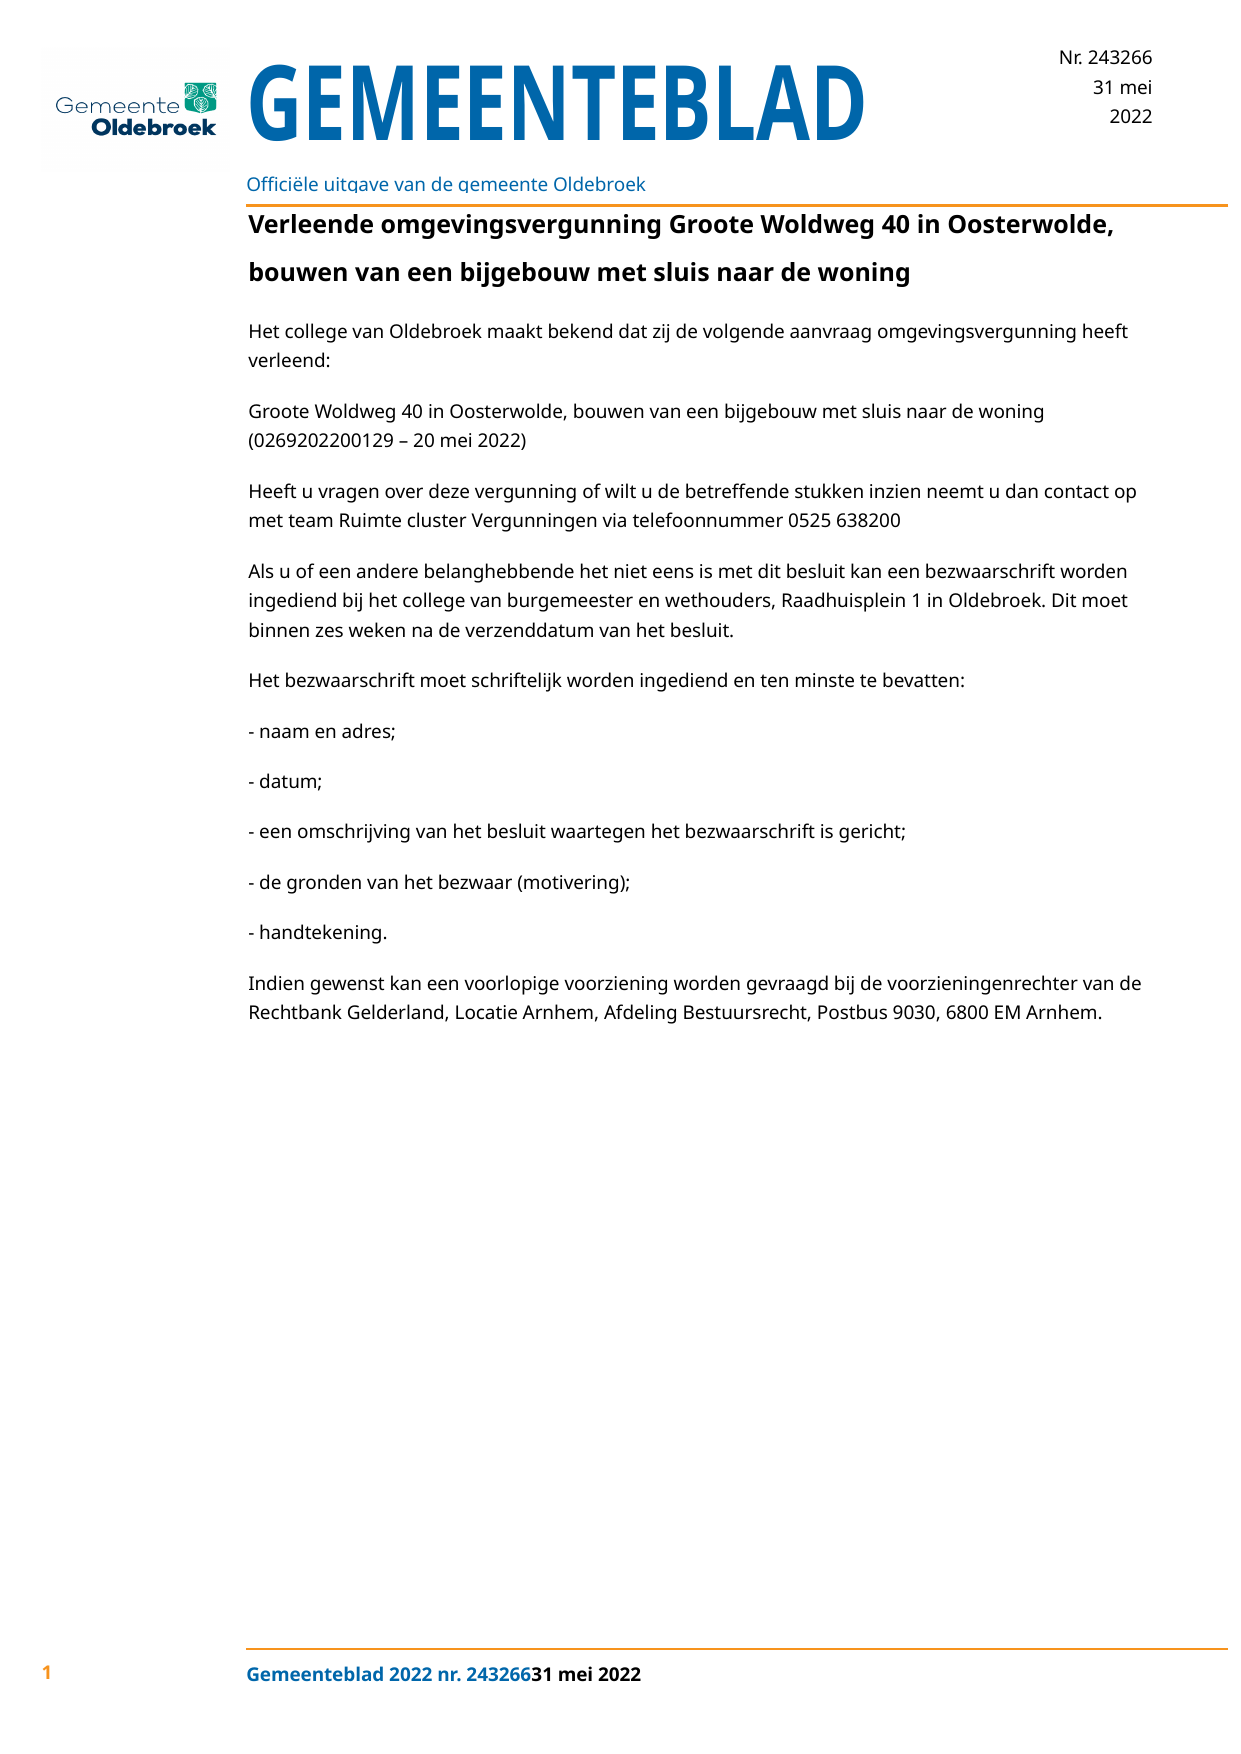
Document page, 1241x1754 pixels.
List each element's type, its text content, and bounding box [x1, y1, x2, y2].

text Het bezwaarschrift moet schriftelijk worden ingediend en ten minste te bevatten: [248, 667, 1152, 693]
text Indien gewenst kan een voorlopige voorziening worden gevraagd bij de voorzieningenrechter van de Rechtbank Gelderland, Locatie Arnhem, Afdeling Bestuursrecht, Postbus 9030, 6800 EM Arnhem. [248, 970, 1152, 1025]
text Heeft u vragen over deze vergunning of wilt u de betreffende stukken inzien neemt u dan contact op met team Ruimte cluster Vergunningen via telefoonnummer 0525 638200 [248, 478, 1152, 533]
text Verleende omgevingsvergunning Groote Woldweg 40 in Oosterwolde, bouwen van een bijgebouw met sluis naar de woning [248, 207, 1152, 288]
text - een omschrijving van het besluit waartegen het bezwaarschrift is gericht; [248, 819, 1152, 844]
text - de gronden van het bezwaar (motivering); [248, 869, 1152, 895]
text - naam en adres; [248, 718, 1152, 744]
text Als u of een andere belanghebbende het niet eens is met dit besluit kan een bezwaarschrift worden ingediend bij het college van burgemeester en wethouders, Raadhuisplein 1 in Oldebroek. Dit moet binnen zes weken na de verzenddatum van het besluit. [248, 558, 1152, 643]
text - handtekening. [248, 919, 1152, 945]
text - datum; [248, 768, 1152, 794]
text Groote Woldweg 40 in Oosterwolde, bouwen van een bijgebouw met sluis naar de woning (0269202200129 – 20 mei 2022) [248, 398, 1152, 453]
picture [41, 47, 231, 172]
text Het college van Oldebroek maakt bekend dat zij de volgende aanvraag omgevingsvergunning heeft verleend: [248, 318, 1152, 373]
